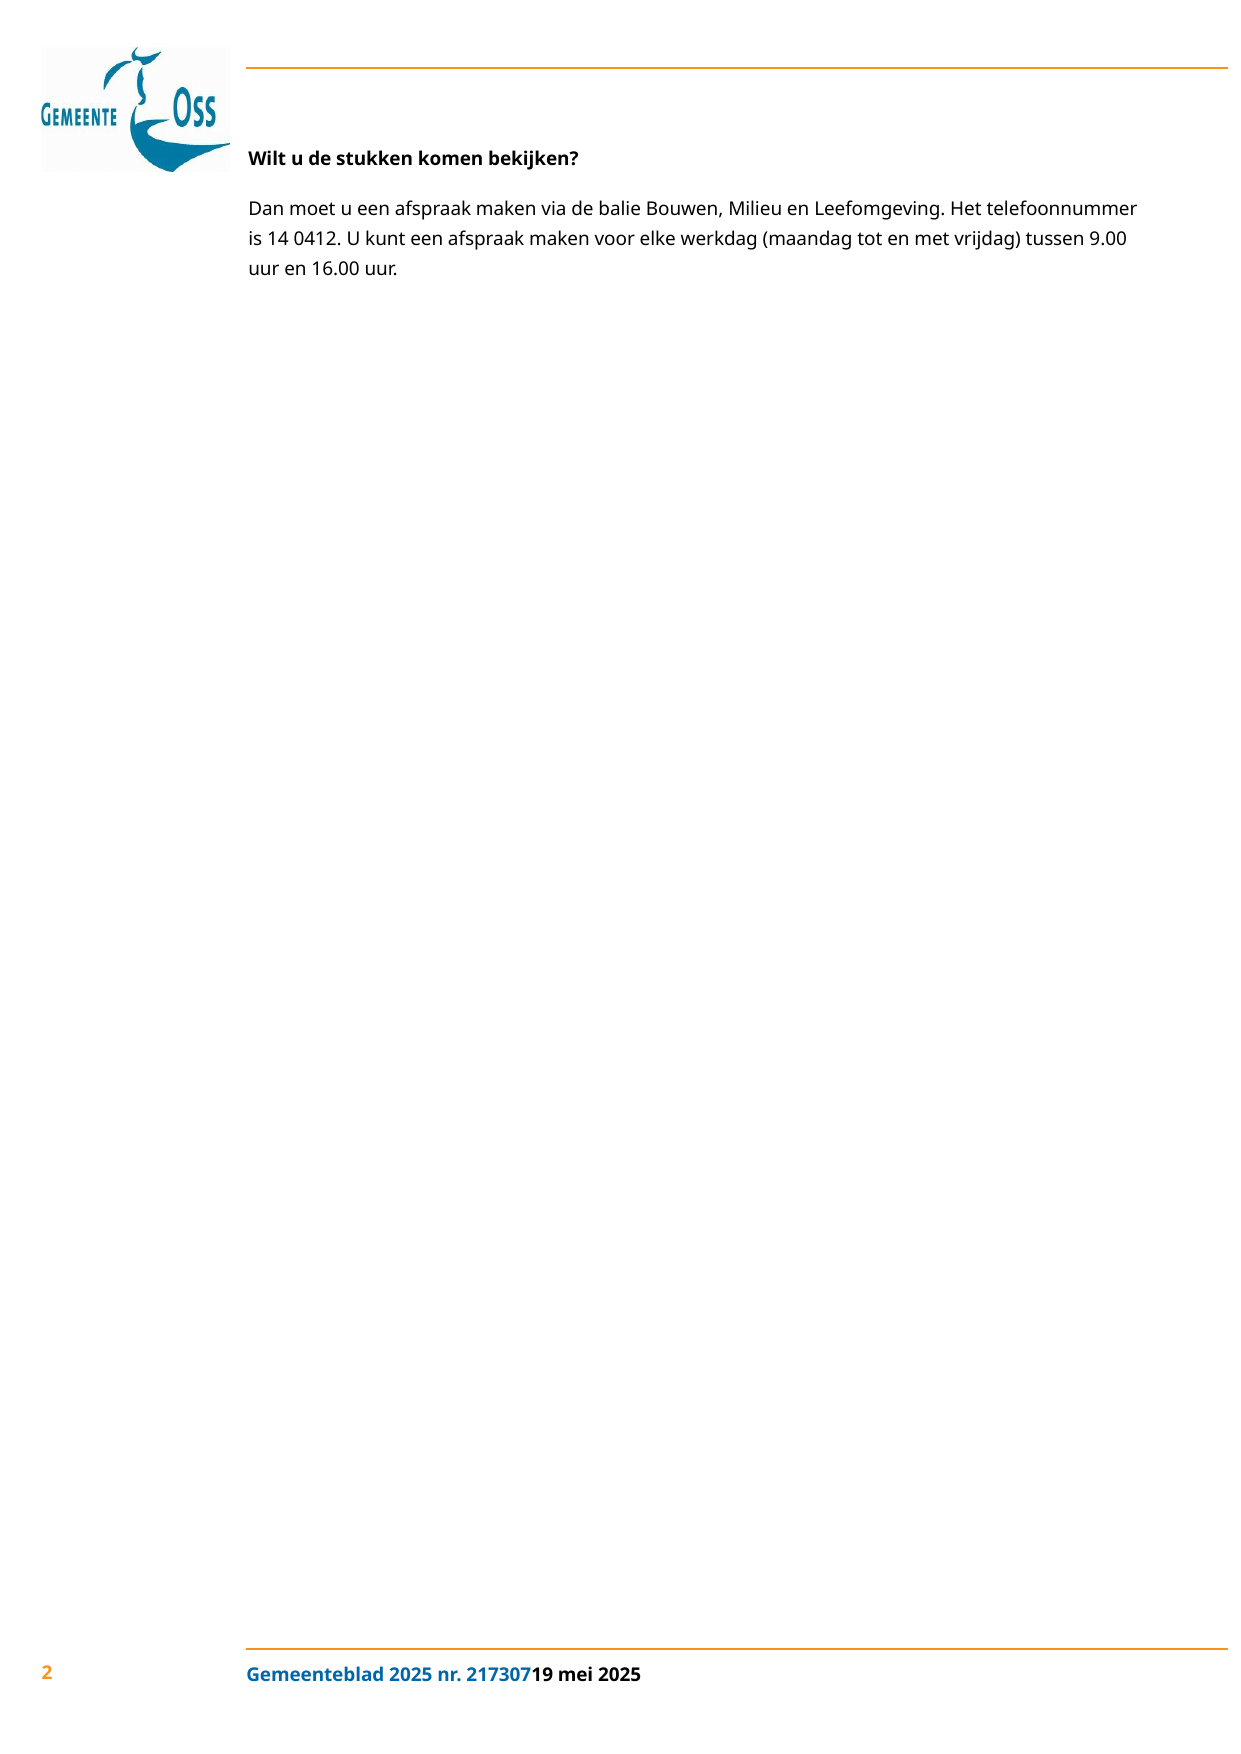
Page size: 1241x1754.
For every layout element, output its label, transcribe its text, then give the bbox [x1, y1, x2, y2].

text Wilt u de stukken komen bekijken? [248, 145, 1152, 171]
picture [41, 47, 231, 172]
text Dan moet u een afspraak maken via de balie Bouwen, Milieu en Leefomgeving. Het telefoonnummer is 14 0412. U kunt een afspraak maken voor elke werkdag (maandag tot en met vrijdag) tussen 9.00 uur en 16.00 uur. [248, 196, 1152, 281]
